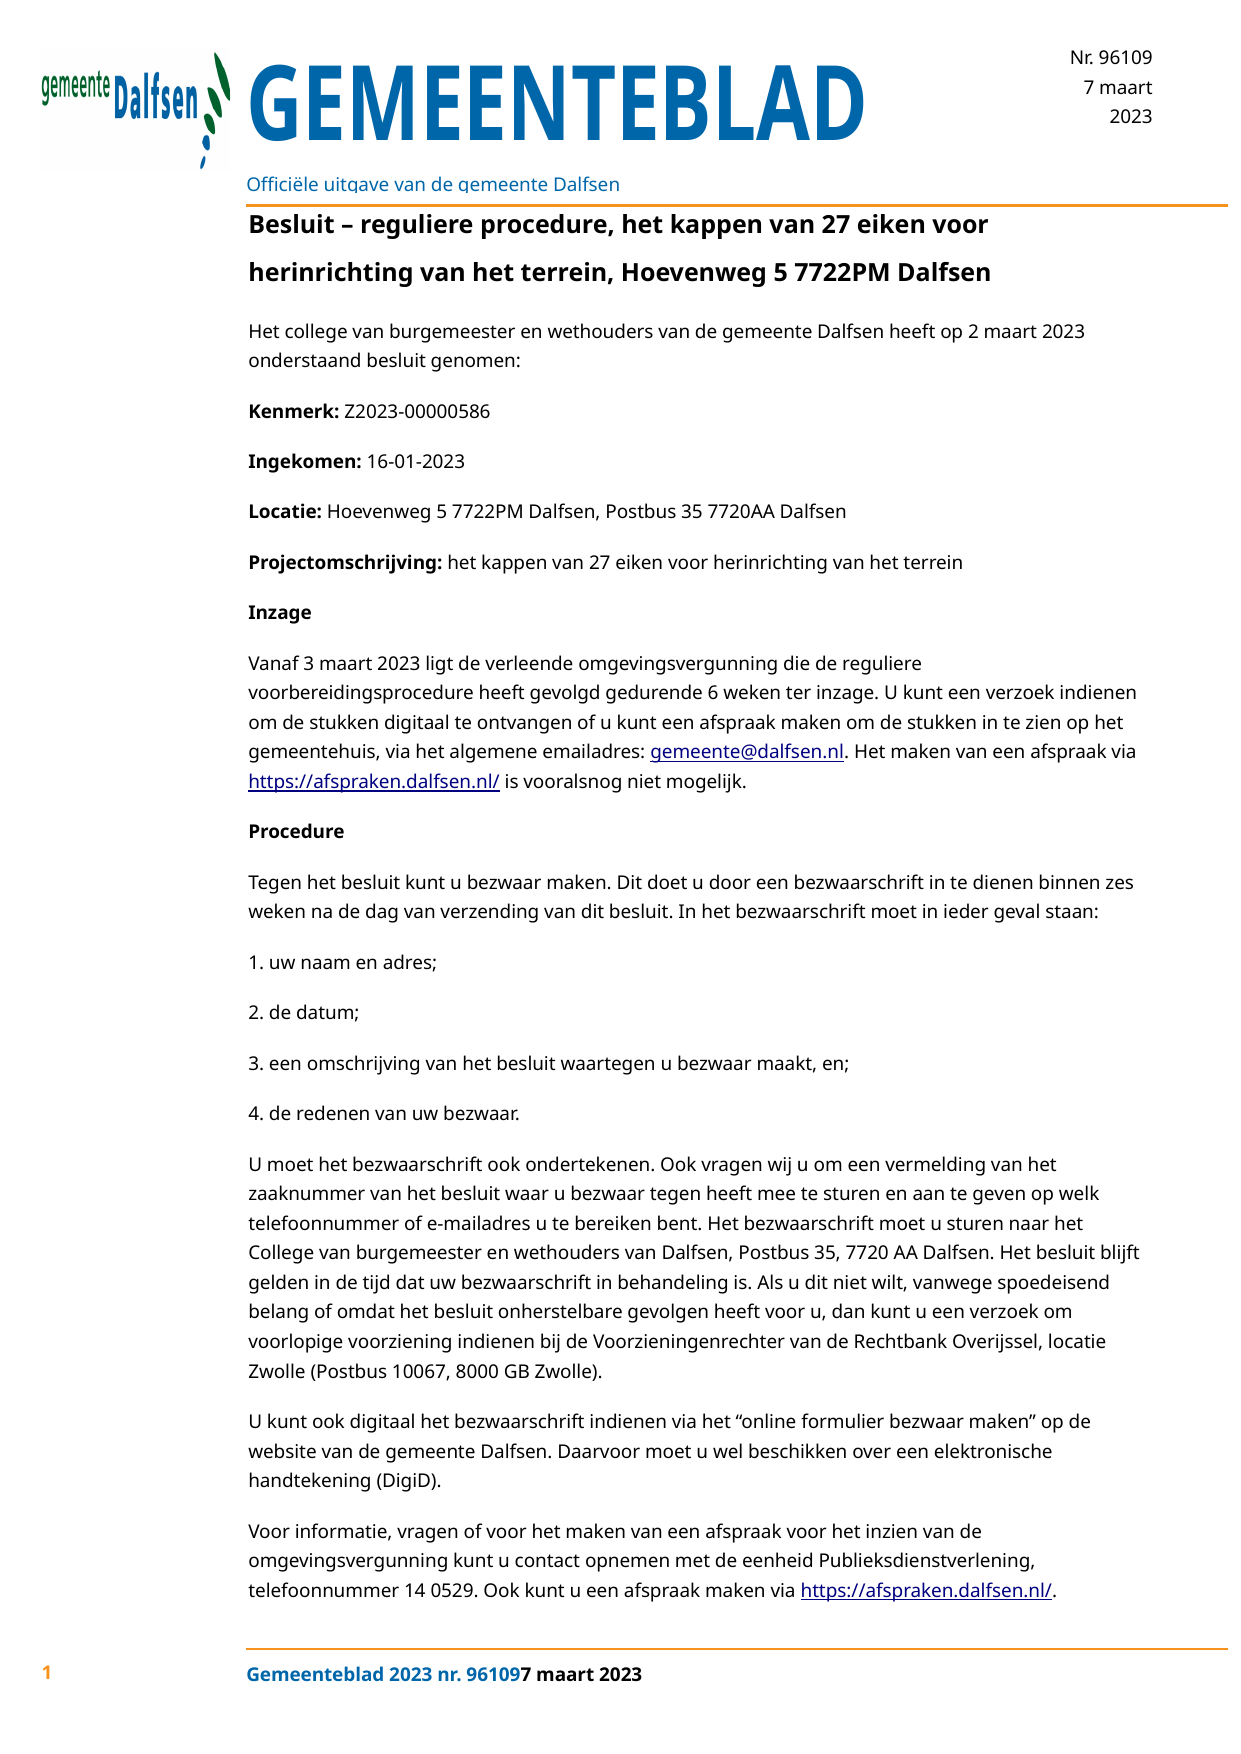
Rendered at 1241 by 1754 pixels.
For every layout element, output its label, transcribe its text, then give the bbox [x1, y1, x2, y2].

text Het college van burgemeester en wethouders van de gemeente Dalfsen heeft op 2 maart 2023 onderstaand besluit genomen: [248, 318, 1152, 373]
text Inzage [248, 599, 1152, 625]
text Locatie: Hoevenweg 5 7722PM Dalfsen, Postbus 35 7720AA Dalfsen [248, 499, 1152, 524]
text Tegen het besluit kunt u bezwaar maken. Dit doet u door een bezwaarschrift in te dienen binnen zes weken na de dag van verzending van dit besluit. In het bezwaarschrift moet in ieder geval staan: [248, 869, 1152, 924]
picture [41, 47, 231, 172]
text Procedure [248, 819, 1152, 844]
text U kunt ook digitaal het bezwaarschrift indienen via het “online formulier bezwaar maken” op de website van de gemeente Dalfsen. Daarvoor moet u wel beschikken over een elektronische handtekening (DigiD). [248, 1408, 1152, 1493]
text Voor informatie, vragen of voor het maken van een afspraak voor het inzien van de omgevingsvergunning kunt u contact opnemen met de eenheid Publieksdienstverlening, telefoonnummer 14 0529. Ook kunt u een afspraak maken via https://afspraken.dalfsen.nl/. [248, 1518, 1152, 1603]
text 3. een omschrijving van het besluit waartegen u bezwaar maakt, en; [248, 1050, 1152, 1076]
text U moet het bezwaarschrift ook ondertekenen. Ook vragen wij u om een vermelding van het zaaknummer van het besluit waar u bezwaar tegen heeft mee te sturen en aan te geven op welk telefoonnummer of e-mailadres u te bereiken bent. Het bezwaarschrift moet u sturen naar het College van burgemeester en wethouders van Dalfsen, Postbus 35, 7720 AA Dalfsen. Het besluit blijft gelden in de tijd dat uw bezwaarschrift in behandeling is. Als u dit niet wilt, vanwege spoedeisend belang of omdat het besluit onherstelbare gevolgen heeft voor u, dan kunt u een verzoek om voorlopige voorziening indienen bij de Voorzieningenrechter van de Rechtbank Overijssel, locatie Zwolle (Postbus 10067, 8000 GB Zwolle). [248, 1151, 1152, 1384]
text Projectomschrijving: het kappen van 27 eiken voor herinrichting van het terrein [248, 549, 1152, 575]
text Vanaf 3 maart 2023 ligt de verleende omgevingsvergunning die de reguliere voorbereidingsprocedure heeft gevolgd gedurende 6 weken ter inzage. U kunt een verzoek indienen om de stukken digitaal te ontvangen of u kunt een afspraak maken om de stukken in te zien op het gemeentehuis, via het algemene emailadres: gemeente@dalfsen.nl. Het maken van een afspraak via https://afspraken.dalfsen.nl/ is vooralsnog niet mogelijk. [248, 650, 1152, 794]
text Kenmerk: Z2023-00000586 [248, 398, 1152, 424]
text 2. de datum; [248, 999, 1152, 1025]
text 4. de redenen van uw bezwaar. [248, 1100, 1152, 1126]
text 1. uw naam en adres; [248, 949, 1152, 975]
text Ingekomen: 16-01-2023 [248, 448, 1152, 474]
text Besluit – reguliere procedure, het kappen van 27 eiken voor herinrichting van het terrein, Hoevenweg 5 7722PM Dalfsen [248, 207, 1152, 288]
